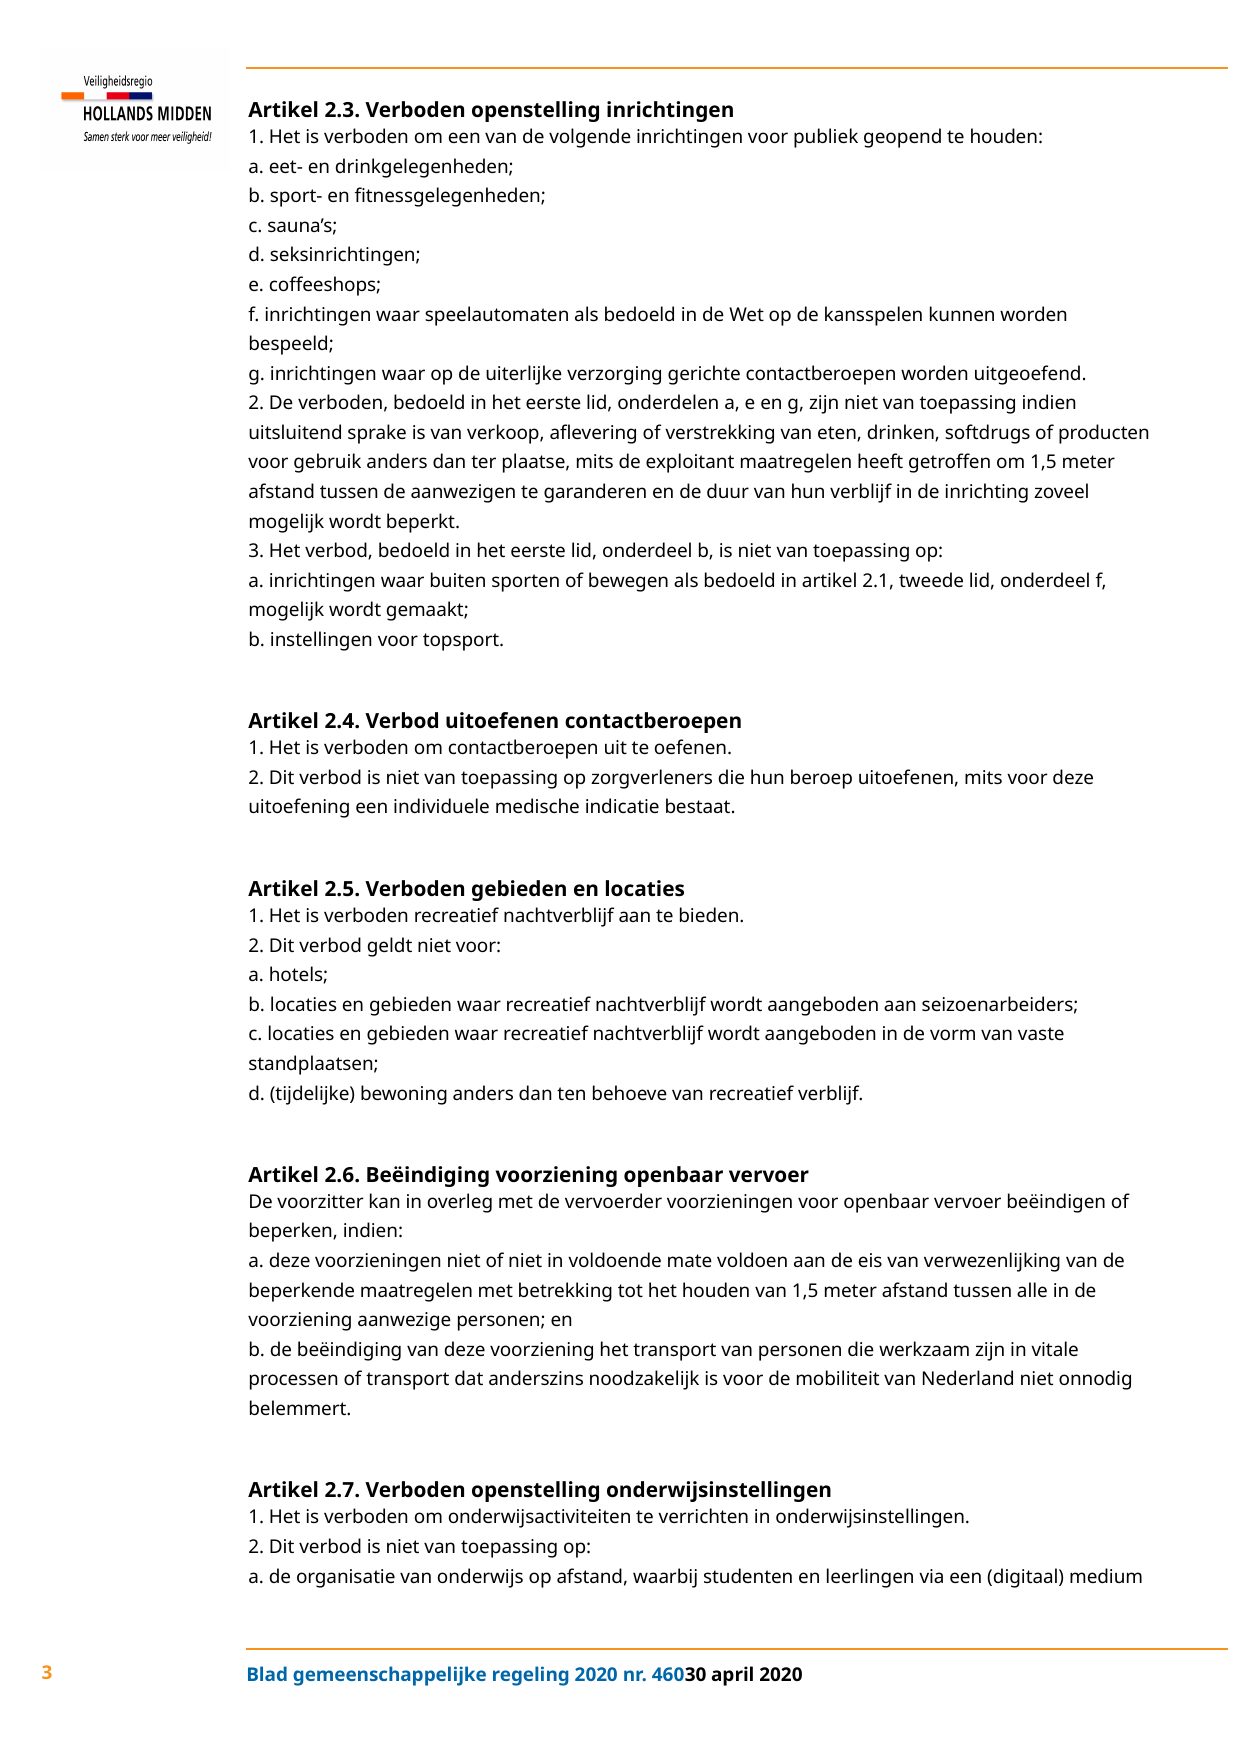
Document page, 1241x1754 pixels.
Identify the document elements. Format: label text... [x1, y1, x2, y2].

text 1. Het is verboden om een van de volgende inrichtingen voor publiek geopend te houden: [248, 123, 1152, 149]
text e. coffeeshops; [248, 271, 1152, 297]
text c. sauna’s; [248, 212, 1152, 238]
text Artikel 2.6. Beëindiging voorziening openbaar vervoer [248, 1160, 1152, 1188]
text 1. Het is verboden om contactberoepen uit te oefenen. [248, 734, 1152, 760]
text c. locaties en gebieden waar recreatief nachtverblijf wordt aangeboden in de vorm van vaste standplaatsen; [248, 1021, 1152, 1076]
text 3. Het verbod, bedoeld in het eerste lid, onderdeel b, is niet van toepassing op: [248, 537, 1152, 563]
text Artikel 2.5. Verboden gebieden en locaties [248, 874, 1152, 902]
text a. deze voorzieningen niet of niet in voldoende mate voldoen aan de eis van verwezenlijking van de beperkende maatregelen met betrekking tot het houden van 1,5 meter afstand tussen alle in de voorziening aanwezige personen; en [248, 1247, 1152, 1332]
text d. (tijdelijke) bewoning anders dan ten behoeve van recreatief verblijf. [248, 1080, 1152, 1105]
text 2. De verboden, bedoeld in het eerste lid, onderdelen a, e en g, zijn niet van toepassing indien uitsluitend sprake is van verkoop, aflevering of verstrekking van eten, drinken, softdrugs of producten voor gebruik anders dan ter plaatse, mits de exploitant maatregelen heeft getroffen om 1,5 meter afstand tussen de aanwezigen te garanderen en de duur van hun verblijf in de inrichting zoveel mogelijk wordt beperkt. [248, 389, 1152, 533]
text Artikel 2.4. Verbod uitoefenen contactberoepen [248, 706, 1152, 734]
text 2. Dit verbod is niet van toepassing op zorgverleners die hun beroep uitoefenen, mits voor deze uitoefening een individuele medische indicatie bestaat. [248, 764, 1152, 819]
text g. inrichtingen waar op de uiterlijke verzorging gerichte contactberoepen worden uitgeoefend. [248, 360, 1152, 386]
text 2. Dit verbod geldt niet voor: [248, 932, 1152, 957]
picture [41, 47, 231, 172]
text 2. Dit verbod is niet van toepassing op: [248, 1533, 1152, 1559]
text b. locaties en gebieden waar recreatief nachtverblijf wordt aangeboden aan seizoenarbeiders; [248, 991, 1152, 1017]
text d. seksinrichtingen; [248, 242, 1152, 267]
text b. sport- en fitnessgelegenheden; [248, 182, 1152, 208]
text b. instellingen voor topsport. [248, 626, 1152, 652]
text De voorzitter kan in overleg met de vervoerder voorzieningen voor openbaar vervoer beëindigen of beperken, indien: [248, 1188, 1152, 1243]
text Artikel 2.7. Verboden openstelling onderwijsinstellingen [248, 1475, 1152, 1504]
text 1. Het is verboden recreatief nachtverblijf aan te bieden. [248, 902, 1152, 928]
text Artikel 2.3. Verboden openstelling inrichtingen [248, 95, 1152, 123]
text a. inrichtingen waar buiten sporten of bewegen als bedoeld in artikel 2.1, tweede lid, onderdeel f, mogelijk wordt gemaakt; [248, 567, 1152, 622]
text f. inrichtingen waar speelautomaten als bedoeld in de Wet op de kansspelen kunnen worden bespeeld; [248, 301, 1152, 356]
text b. de beëindiging van deze voorziening het transport van personen die werkzaam zijn in vitale processen of transport dat anderszins noodzakelijk is voor de mobiliteit van Nederland niet onnodig belemmert. [248, 1336, 1152, 1421]
text a. eet- en drinkgelegenheden; [248, 153, 1152, 178]
text a. hotels; [248, 961, 1152, 987]
text a. de organisatie van onderwijs op afstand, waarbij studenten en leerlingen via een (digitaal) medium [248, 1563, 1152, 1588]
text 1. Het is verboden om onderwijsactiviteiten te verrichten in onderwijsinstellingen. [248, 1504, 1152, 1529]
